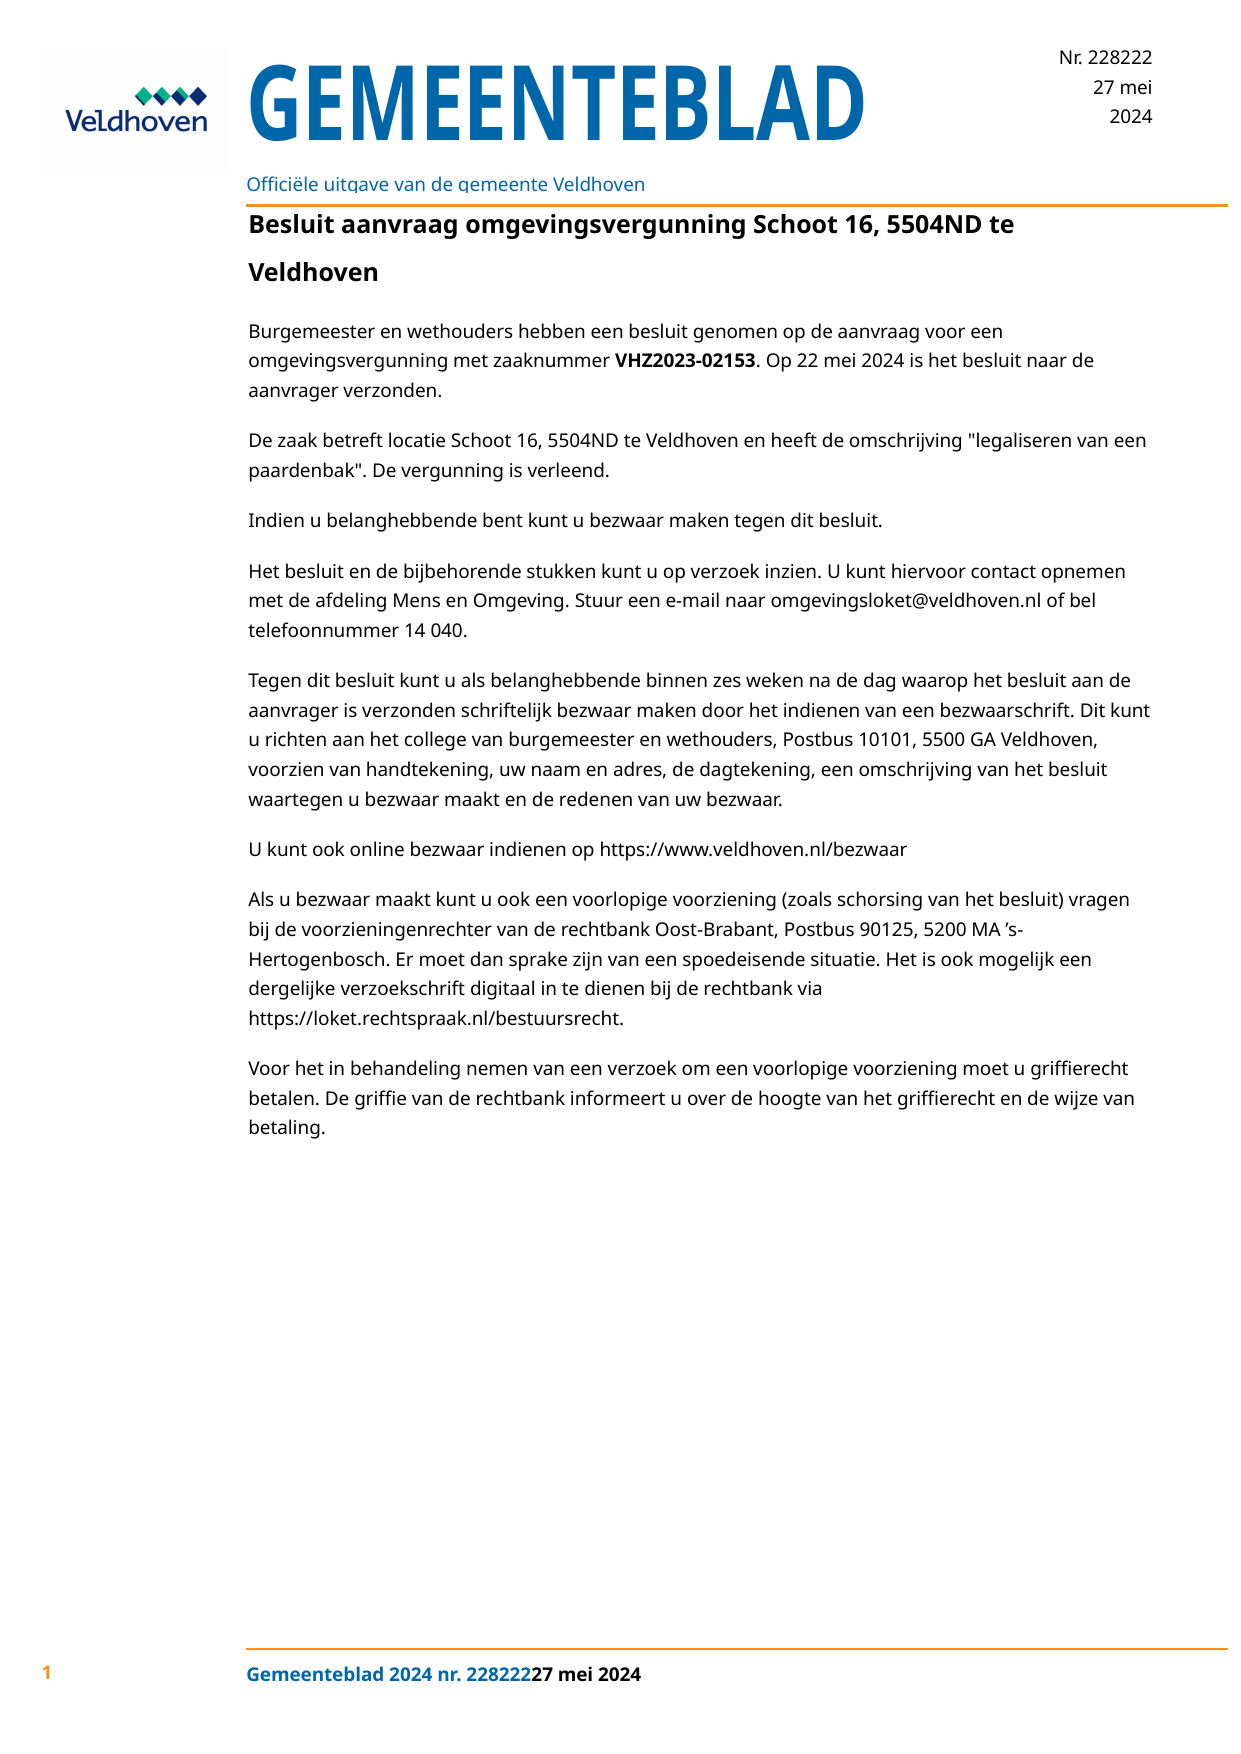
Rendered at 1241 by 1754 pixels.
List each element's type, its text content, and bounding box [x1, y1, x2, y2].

text Tegen dit besluit kunt u als belanghebbende binnen zes weken na de dag waarop het besluit aan de aanvrager is verzonden schriftelijk bezwaar maken door het indienen van een bezwaarschrift. Dit kunt u richten aan het college van burgemeester en wethouders, Postbus 10101, 5500 GA Veldhoven, voorzien van handtekening, uw naam en adres, de dagtekening, een omschrijving van het besluit waartegen u bezwaar maakt en de redenen van uw bezwaar. [248, 667, 1152, 812]
text Besluit aanvraag omgevingsvergunning Schoot 16, 5504ND te Veldhoven [248, 207, 1152, 288]
text De zaak betreft locatie Schoot 16, 5504ND te Veldhoven en heeft de omschrijving "legaliseren van een paardenbak". De vergunning is verleend. [248, 427, 1152, 483]
text Het besluit en de bijbehorende stukken kunt u op verzoek inzien. U kunt hiervoor contact opnemen met de afdeling Mens en Omgeving. Stuur een e-mail naar omgevingsloket@veldhoven.nl of bel telefoonnummer 14 040. [248, 558, 1152, 643]
text Als u bezwaar maakt kunt u ook een voorlopige voorziening (zoals schorsing van het besluit) vragen bij de voorzieningenrechter van de rechtbank Oost-Brabant, Postbus 90125, 5200 MA ’s-Hertogenbosch. Er moet dan sprake zijn van een spoedeisende situatie. Het is ook mogelijk een dergelijke verzoekschrift digitaal in te dienen bij de rechtbank via https://loket.rechtspraak.nl/bestuursrecht. [248, 887, 1152, 1031]
text Indien u belanghebbende bent kunt u bezwaar maken tegen dit besluit. [248, 507, 1152, 533]
text Voor het in behandeling nemen van een verzoek om een voorlopige voorziening moet u griffierecht betalen. De griffie van de rechtbank informeert u over de hoogte van het griffierecht en de wijze van betaling. [248, 1055, 1152, 1140]
text Burgemeester en wethouders hebben een besluit genomen op de aanvraag voor een omgevingsvergunning met zaaknummer VHZ2023-02153. Op 22 mei 2024 is het besluit naar de aanvrager verzonden. [248, 318, 1152, 403]
picture [41, 47, 231, 172]
text U kunt ook online bezwaar indienen op https://www.veldhoven.nl/bezwaar [248, 836, 1152, 862]
